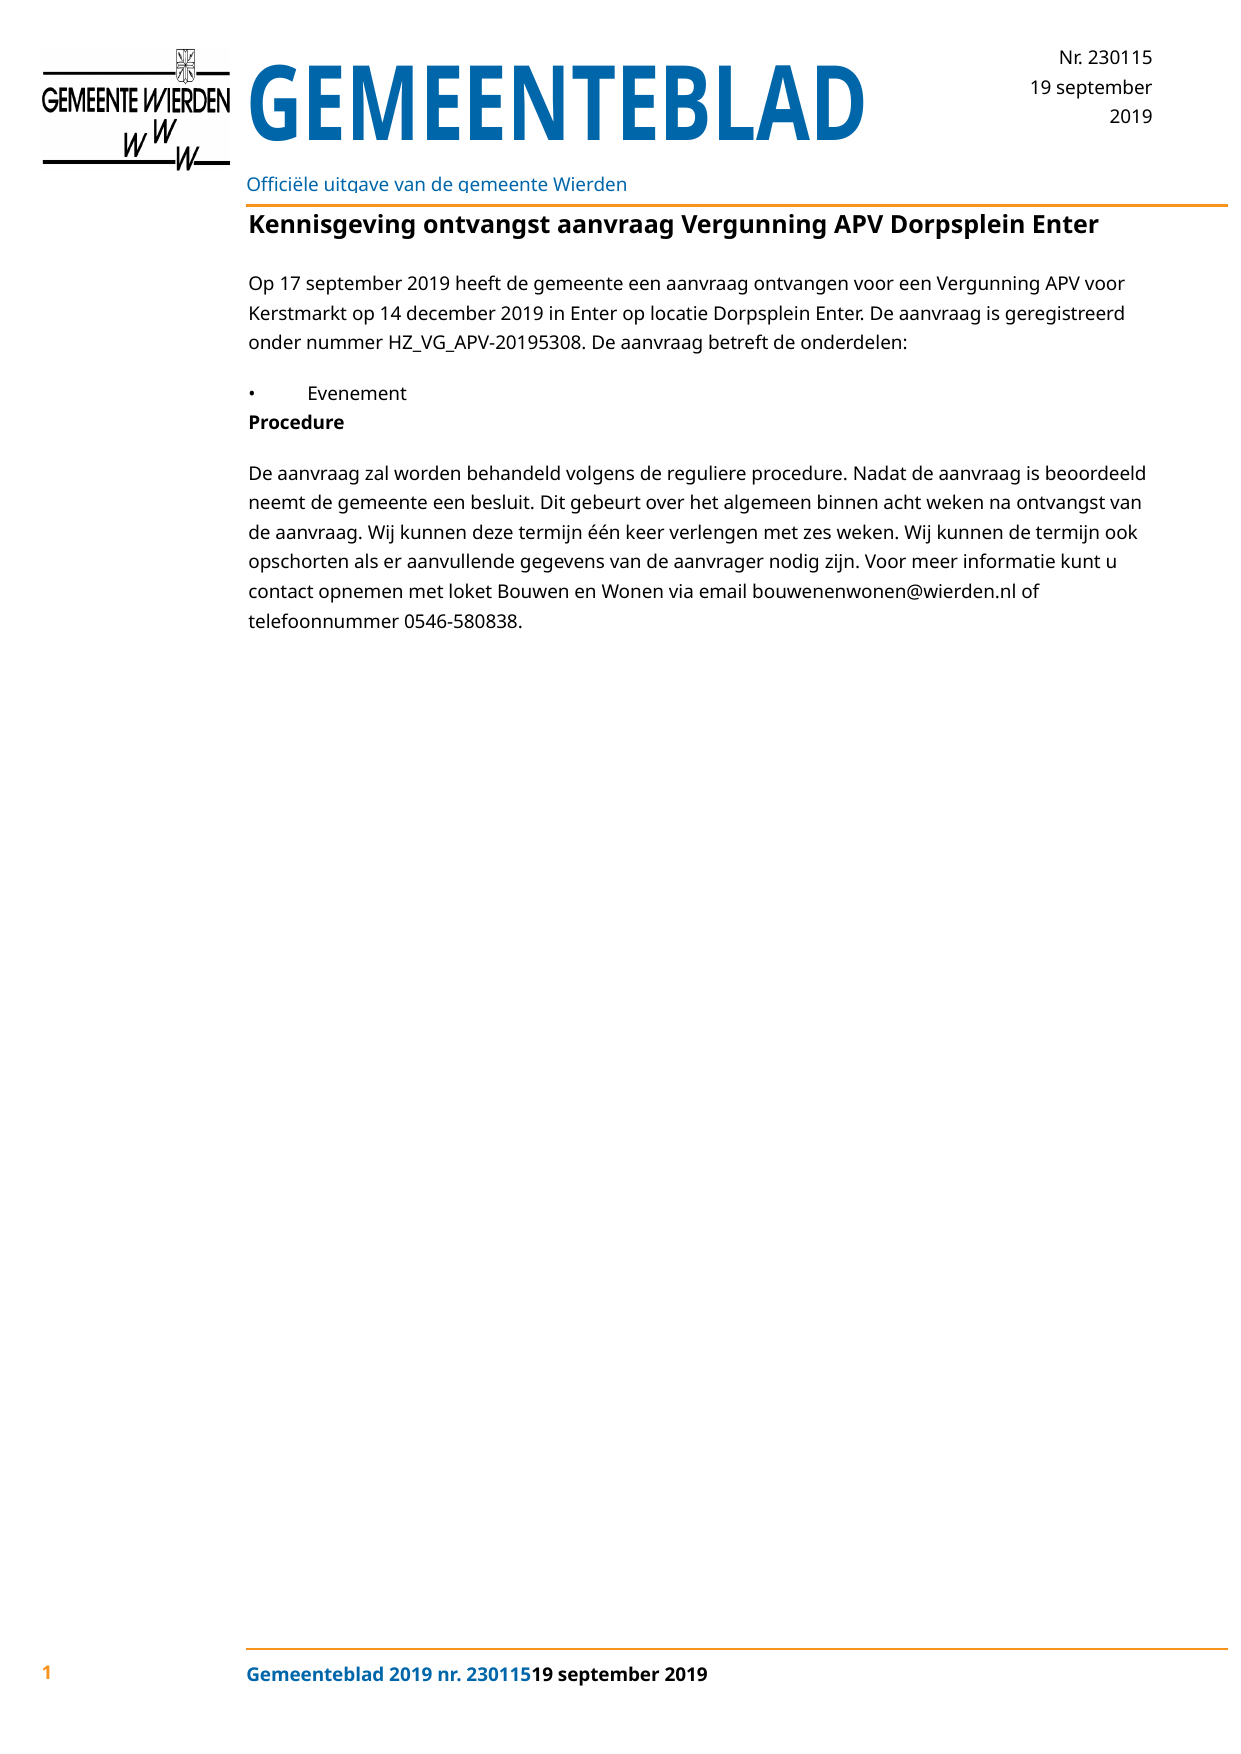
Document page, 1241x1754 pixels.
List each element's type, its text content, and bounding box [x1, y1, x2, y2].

text Procedure [248, 409, 1152, 435]
list Evenement [248, 380, 1152, 406]
text Op 17 september 2019 heeft de gemeente een aanvraag ontvangen voor een Vergunning APV voor Kerstmarkt op 14 december 2019 in Enter op locatie Dorpsplein Enter. De aanvraag is geregistreerd onder nummer HZ_VG_APV-20195308. De aanvraag betreft de onderdelen: [248, 270, 1152, 355]
text De aanvraag zal worden behandeld volgens de reguliere procedure. Nadat de aanvraag is beoordeeld neemt de gemeente een besluit. Dit gebeurt over het algemeen binnen acht weken na ontvangst van de aanvraag. Wij kunnen deze termijn één keer verlengen met zes weken. Wij kunnen de termijn ook opschorten als er aanvullende gegevens van de aanvrager nodig zijn. Voor meer informatie kunt u contact opnemen met loket Bouwen en Wonen via email bouwenenwonen@wierden.nl of telefoonnummer 0546-580838. [248, 460, 1152, 633]
picture [41, 47, 231, 172]
text Kennisgeving ontvangst aanvraag Vergunning APV Dorpsplein Enter [248, 207, 1152, 241]
